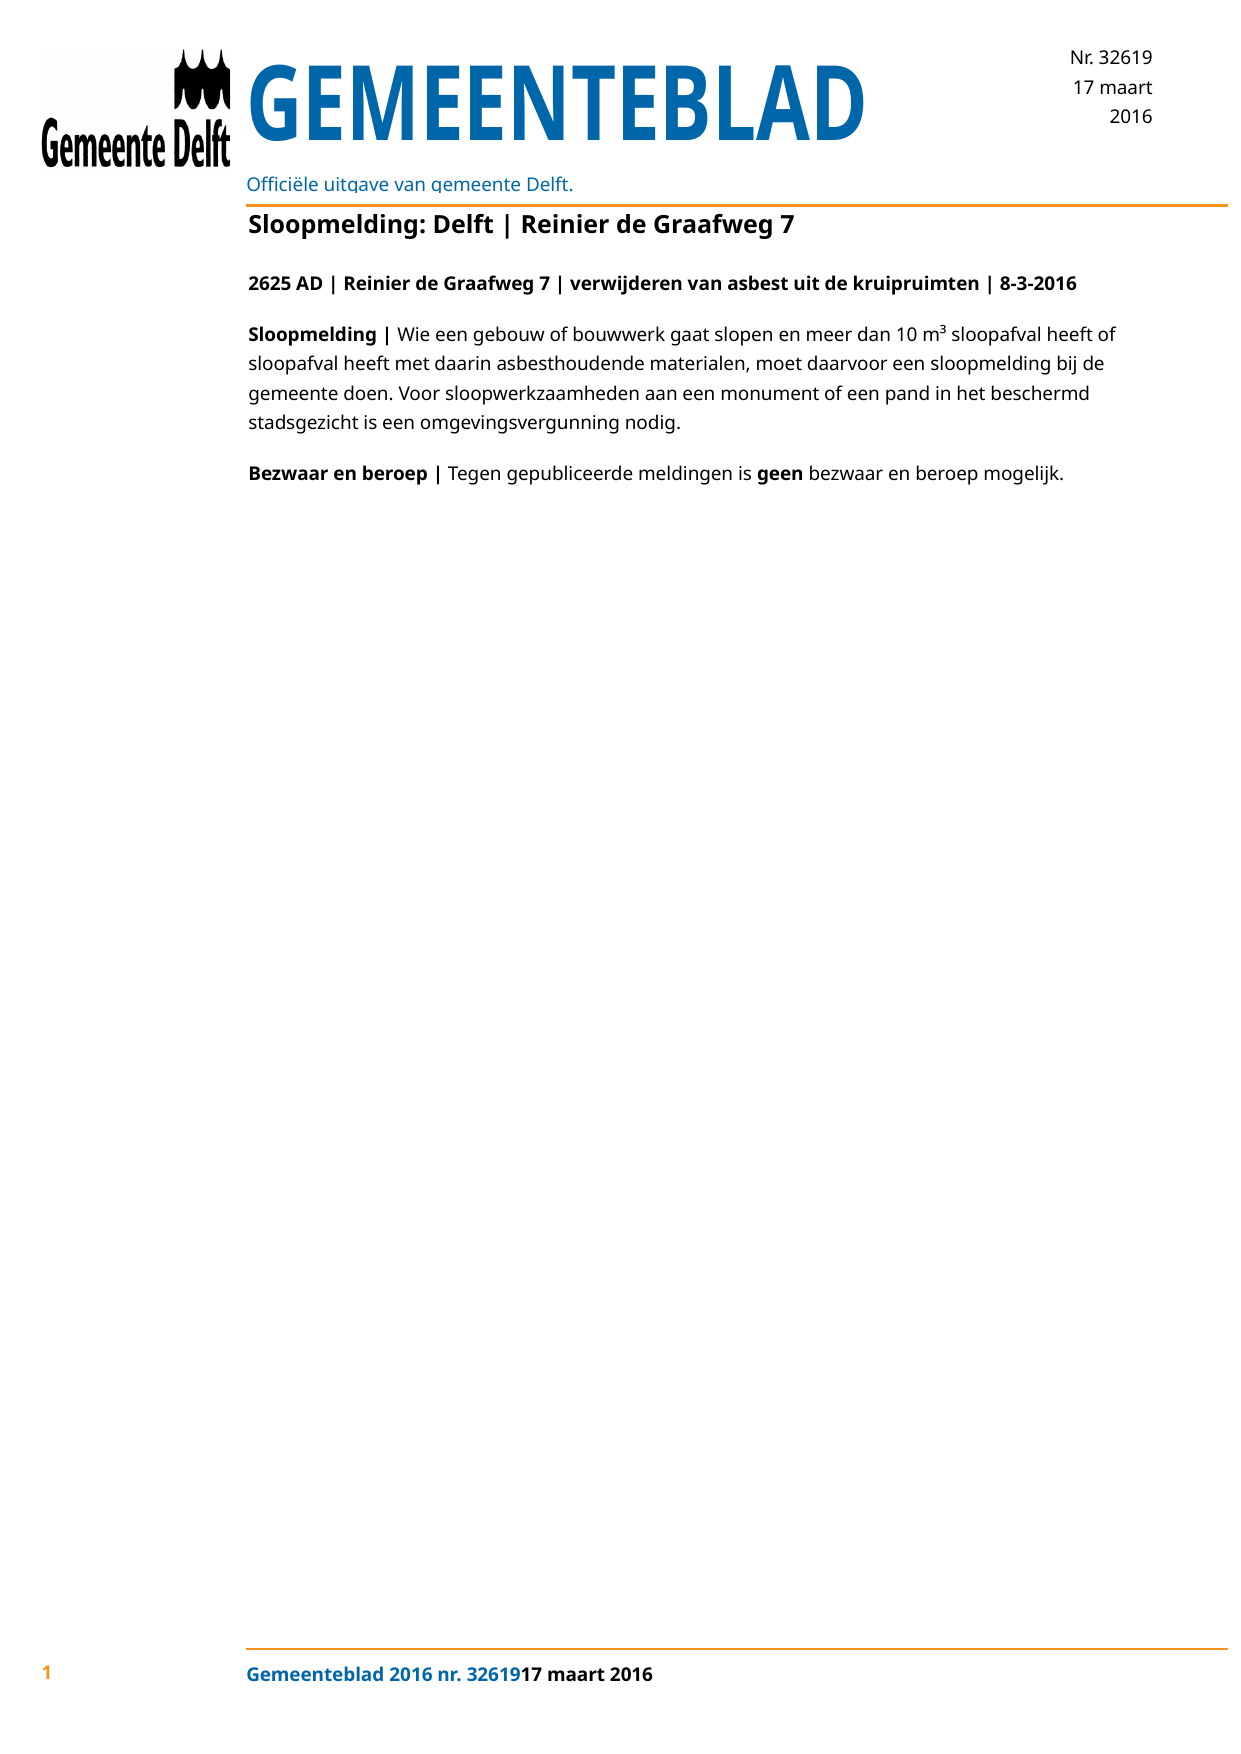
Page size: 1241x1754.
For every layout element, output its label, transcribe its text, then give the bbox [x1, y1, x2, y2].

text 2625 AD | Reinier de Graafweg 7 | verwijderen van asbest uit de kruipruimten | 8-3-2016 [248, 270, 1152, 296]
picture [41, 47, 231, 172]
text Sloopmelding: Delft | Reinier de Graafweg 7 [248, 207, 1152, 241]
text Bezwaar en beroep | Tegen gepubliceerde meldingen is geen bezwaar en beroep mogelijk. [248, 460, 1152, 486]
text Sloopmelding | Wie een gebouw of bouwwerk gaat slopen en meer dan 10 m³ sloopafval heeft of sloopafval heeft met daarin asbesthoudende materialen, moet daarvoor een sloopmelding bij de gemeente doen. Voor sloopwerkzaamheden aan een monument of een pand in het beschermd stadsgezicht is een omgevingsvergunning nodig. [248, 321, 1152, 435]
